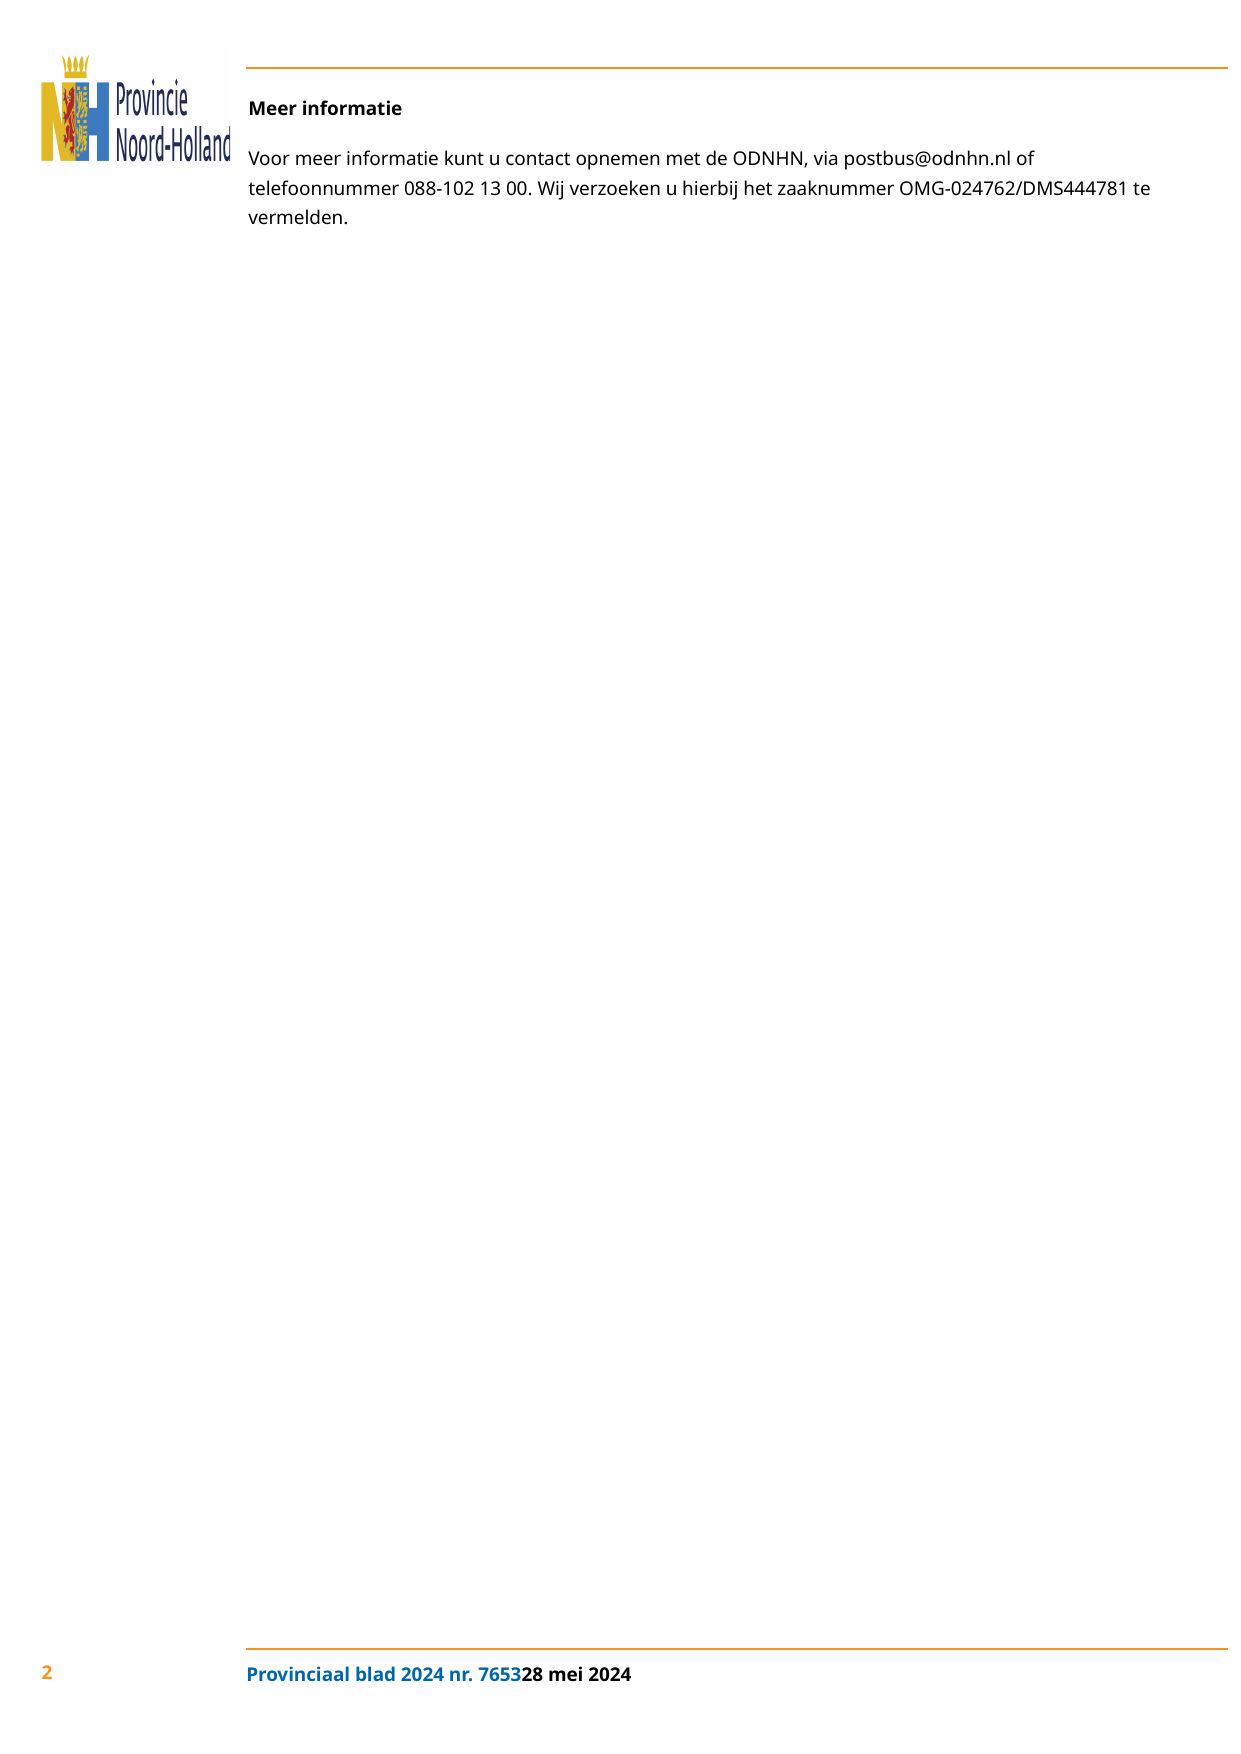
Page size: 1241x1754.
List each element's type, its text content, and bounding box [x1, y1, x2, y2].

text Voor meer informatie kunt u contact opnemen met de ODNHN, via postbus@odnhn.nl of telefoonnummer 088-102 13 00. Wij verzoeken u hierbij het zaaknummer OMG-024762/DMS444781 te vermelden. [248, 145, 1152, 230]
text Meer informatie [248, 95, 1152, 121]
picture [41, 47, 231, 172]
